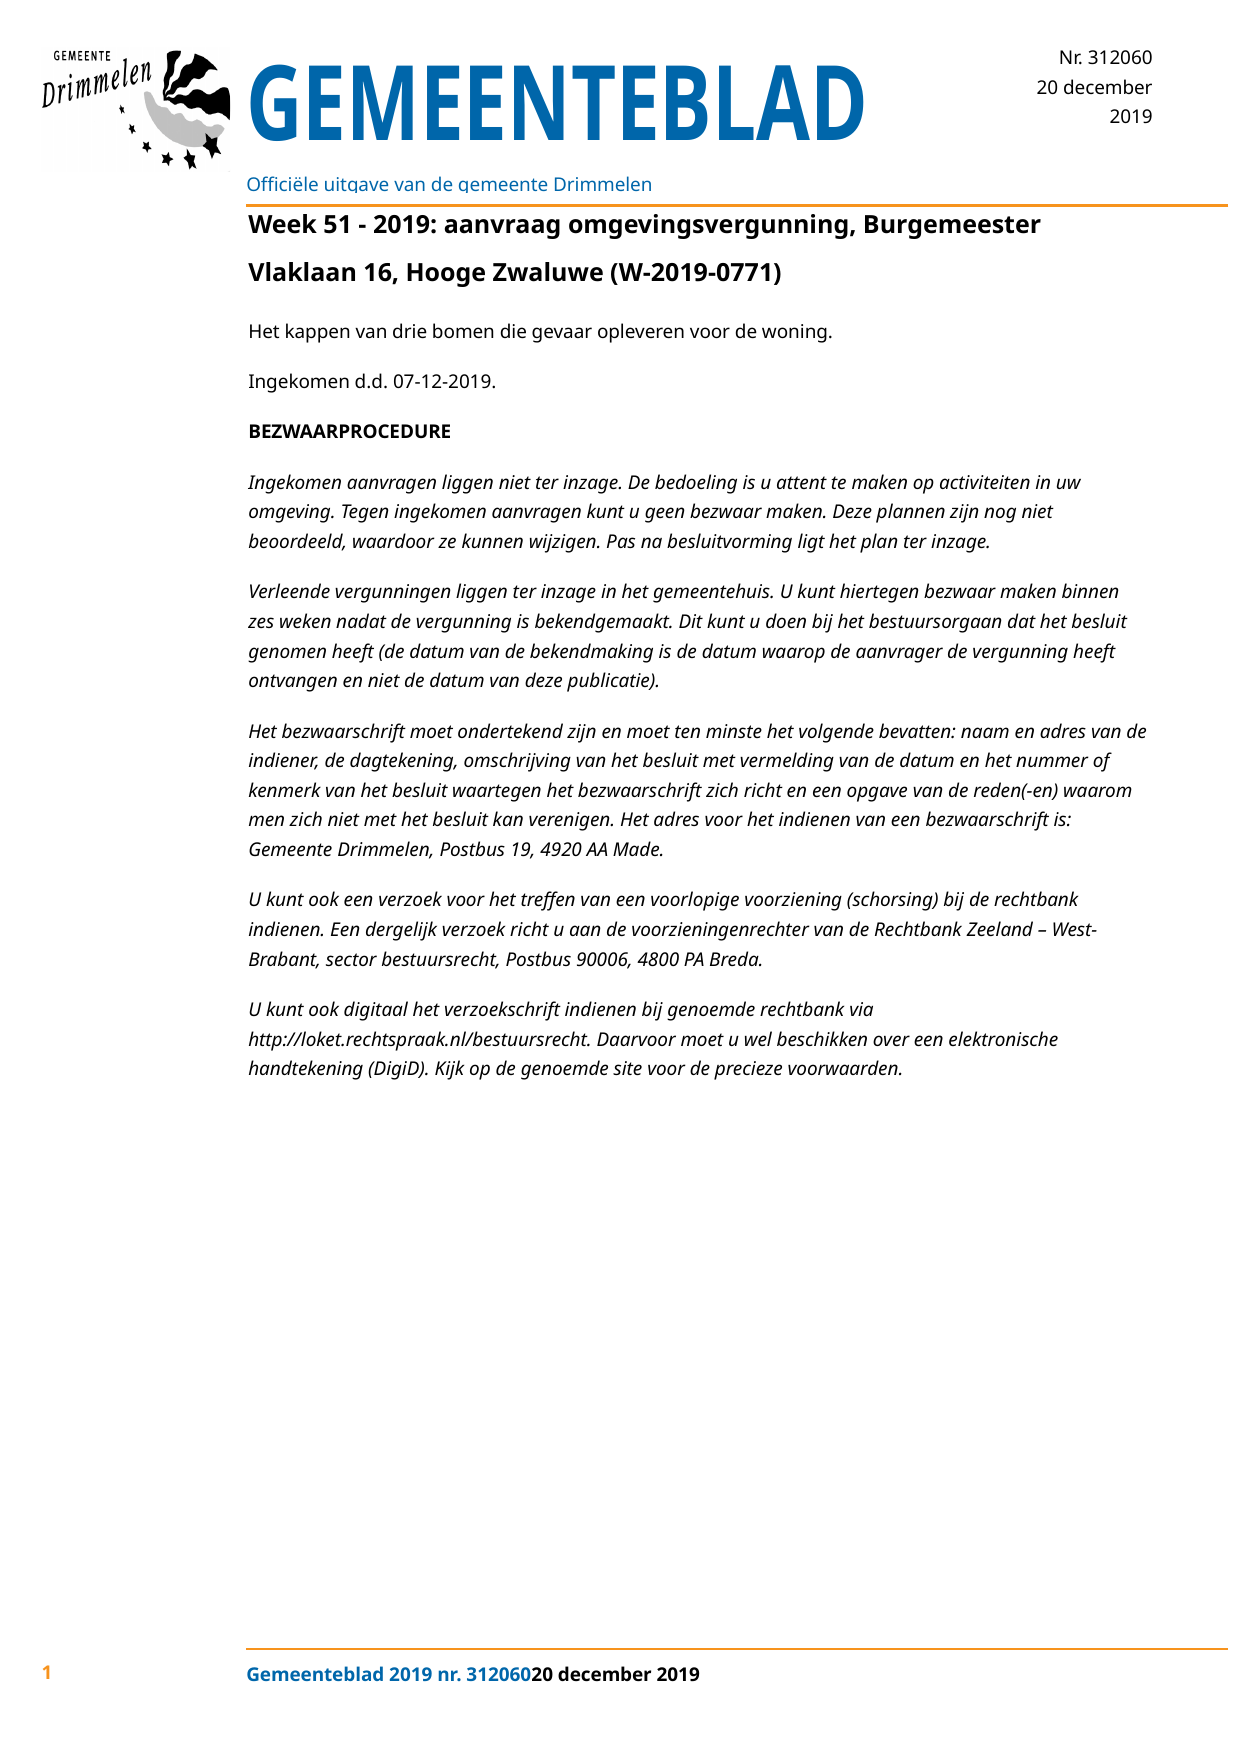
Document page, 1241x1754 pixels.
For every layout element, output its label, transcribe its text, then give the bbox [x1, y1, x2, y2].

picture [41, 47, 231, 172]
text Ingekomen aanvragen liggen niet ter inzage. De bedoeling is u attent te maken op activiteiten in uw omgeving. Tegen ingekomen aanvragen kunt u geen bezwaar maken. Deze plannen zijn nog niet beoordeeld, waardoor ze kunnen wijzigen. Pas na besluitvorming ligt het plan ter inzage. [248, 469, 1152, 554]
text U kunt ook digitaal het verzoekschrift indienen bij genoemde rechtbank via http://loket.rechtspraak.nl/bestuursrecht. Daarvoor moet u wel beschikken over een elektronische handtekening (DigiD). Kijk op de genoemde site voor de precieze voorwaarden. [248, 996, 1152, 1081]
text Ingekomen d.d. 07-12-2019. [248, 368, 1152, 394]
text U kunt ook een verzoek voor het treffen van een voorlopige voorziening (schorsing) bij de rechtbank indienen. Een dergelijk verzoek richt u aan de voorzieningenrechter van de Rechtbank Zeeland – West-Brabant, sector bestuursrecht, Postbus 90006, 4800 PA Breda. [248, 887, 1152, 972]
text Het kappen van drie bomen die gevaar opleveren voor de woning. [248, 318, 1152, 344]
text Week 51 - 2019: aanvraag omgevingsvergunning, Burgemeester Vlaklaan 16, Hooge Zwaluwe (W-2019-0771) [248, 207, 1152, 288]
text Het bezwaarschrift moet ondertekend zijn en moet ten minste het volgende bevatten: naam en adres van de indiener, de dagtekening, omschrijving van het besluit met vermelding van de datum en het nummer of kenmerk van het besluit waartegen het bezwaarschrift zich richt en een opgave van de reden(-en) waarom men zich niet met het besluit kan verenigen. Het adres voor het indienen van een bezwaarschrift is: Gemeente Drimmelen, Postbus 19, 4920 AA Made. [248, 718, 1152, 862]
text BEZWAARPROCEDURE [248, 419, 1152, 444]
text Verleende vergunningen liggen ter inzage in het gemeentehuis. U kunt hiertegen bezwaar maken binnen zes weken nadat de vergunning is bekendgemaakt. Dit kunt u doen bij het bestuursorgaan dat het besluit genomen heeft (de datum van de bekendmaking is de datum waarop de aanvrager de vergunning heeft ontvangen en niet de datum van deze publicatie). [248, 579, 1152, 693]
